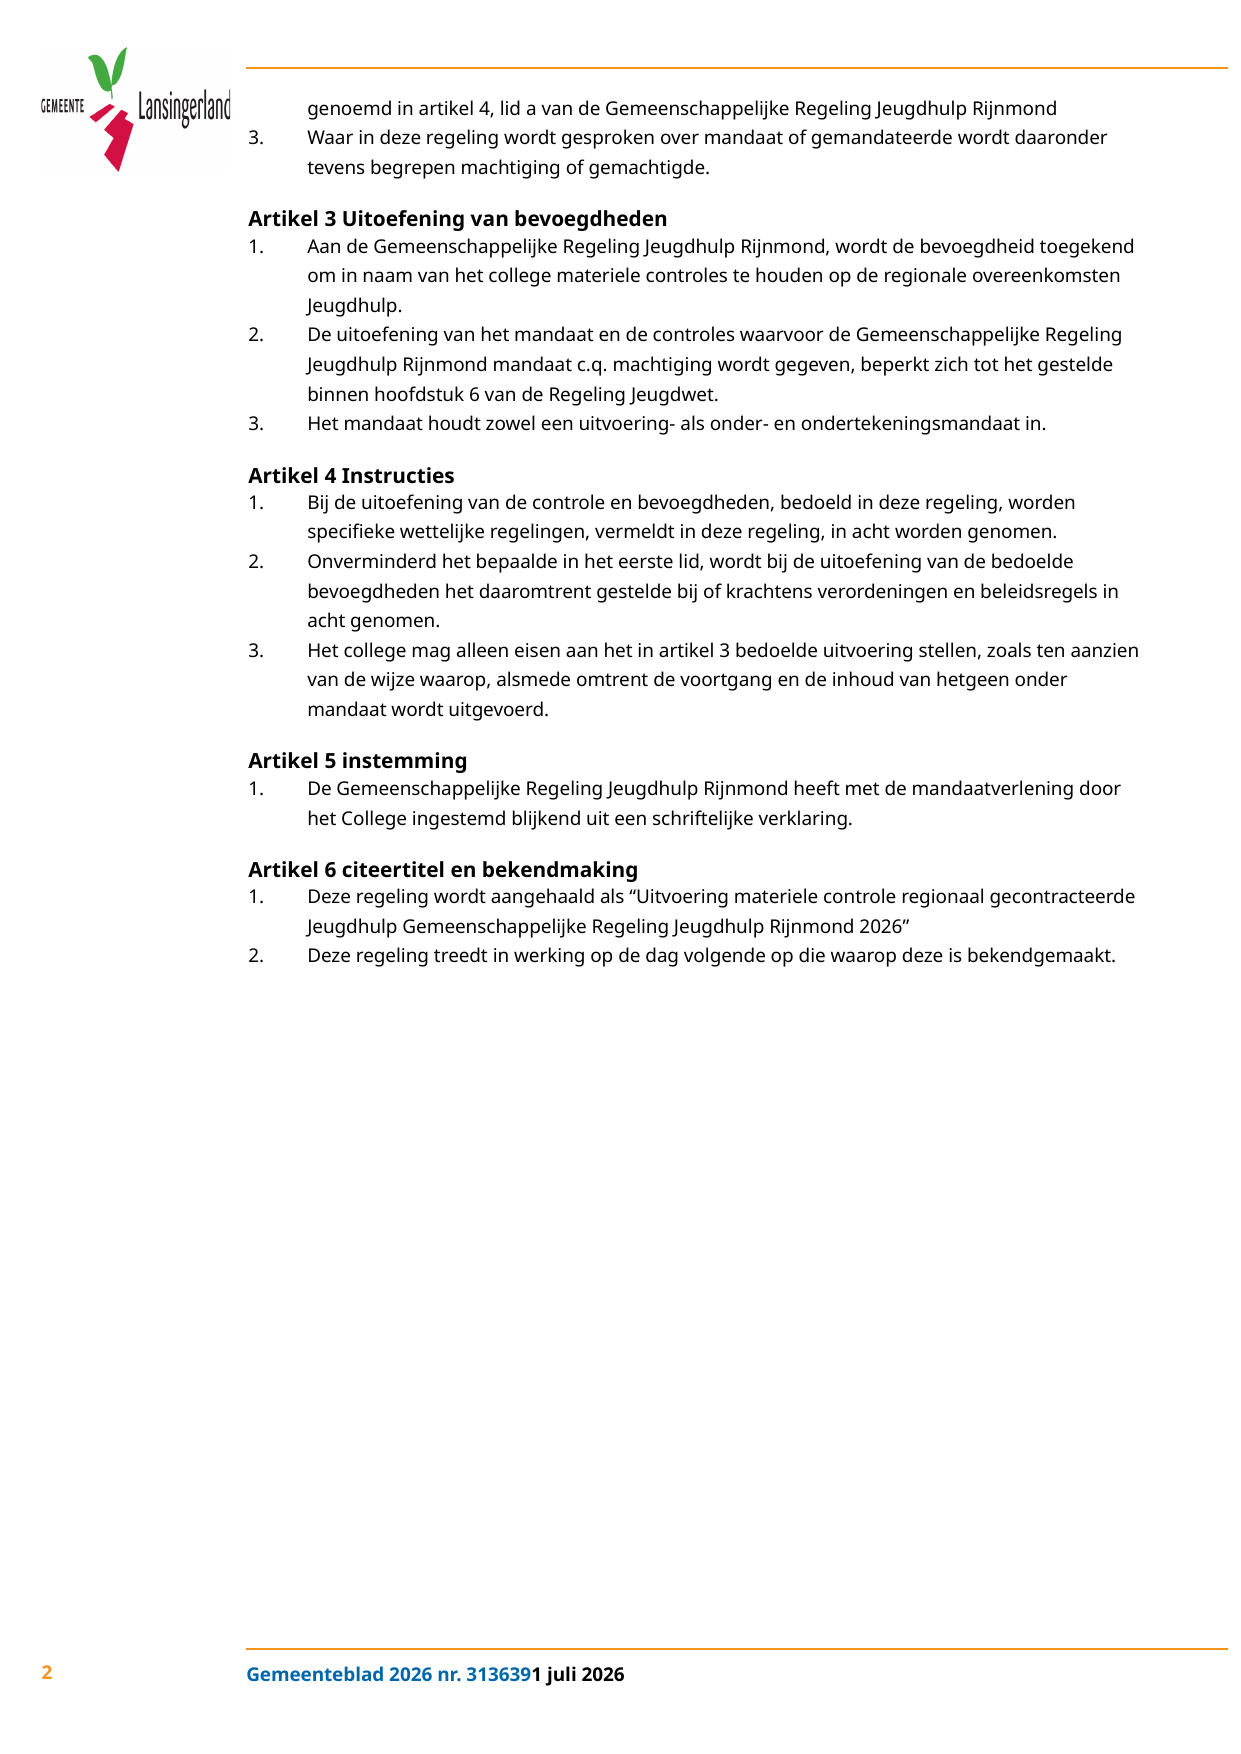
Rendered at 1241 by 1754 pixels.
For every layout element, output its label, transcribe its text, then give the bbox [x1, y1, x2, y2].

list Bij de uitoefening van de controle en bevoegdheden, bedoeld in deze regeling, worden specifieke wettelijke regelingen, vermeldt in deze regeling, in acht worden genomen. [248, 489, 1152, 544]
picture [41, 47, 231, 172]
text Artikel 4 Instructies [248, 461, 1152, 489]
list genoemd in artikel 4, lid a van de Gemeenschappelijke Regeling Jeugdhulp Rijnmond [248, 95, 1152, 121]
list Deze regeling treedt in werking op de dag volgende op die waarop deze is bekendgemaakt. [248, 943, 1152, 968]
list Waar in deze regeling wordt gesproken over mandaat of gemandateerde wordt daaronder tevens begrepen machtiging of gemachtigde. [248, 124, 1152, 180]
list Deze regeling wordt aangehaald als “Uitvoering materiele controle regionaal gecontracteerde Jeugdhulp Gemeenschappelijke Regeling Jeugdhulp Rijnmond 2026” [248, 883, 1152, 939]
list Onverminderd het bepaalde in het eerste lid, wordt bij de uitoefening van de bedoelde bevoegdheden het daaromtrent gestelde bij of krachtens verordeningen en beleidsregels in acht genomen. [248, 548, 1152, 633]
list Het college mag alleen eisen aan het in artikel 3 bedoelde uitvoering stellen, zoals ten aanzien van de wijze waarop, alsmede omtrent de voortgang en de inhoud van hetgeen onder mandaat wordt uitgevoerd. [248, 637, 1152, 722]
list Het mandaat houdt zowel een uitvoering- als onder- en ondertekeningsmandaat in. [248, 410, 1152, 436]
list Aan de Gemeenschappelijke Regeling Jeugdhulp Rijnmond, wordt de bevoegdheid toegekend om in naam van het college materiele controles te houden op de regionale overeenkomsten Jeugdhulp. [248, 233, 1152, 318]
text Artikel 6 citeertitel en bekendmaking [248, 855, 1152, 883]
text Artikel 3 Uitoefening van bevoegdheden [248, 204, 1152, 233]
list De Gemeenschappelijke Regeling Jeugdhulp Rijnmond heeft met de mandaatverlening door het College ingestemd blijkend uit een schriftelijke verklaring. [248, 775, 1152, 830]
list De uitoefening van het mandaat en de controles waarvoor de Gemeenschappelijke Regeling Jeugdhulp Rijnmond mandaat c.q. machtiging wordt gegeven, beperkt zich tot het gestelde binnen hoofdstuk 6 van de Regeling Jeugdwet. [248, 322, 1152, 406]
text Artikel 5 instemming [248, 747, 1152, 775]
